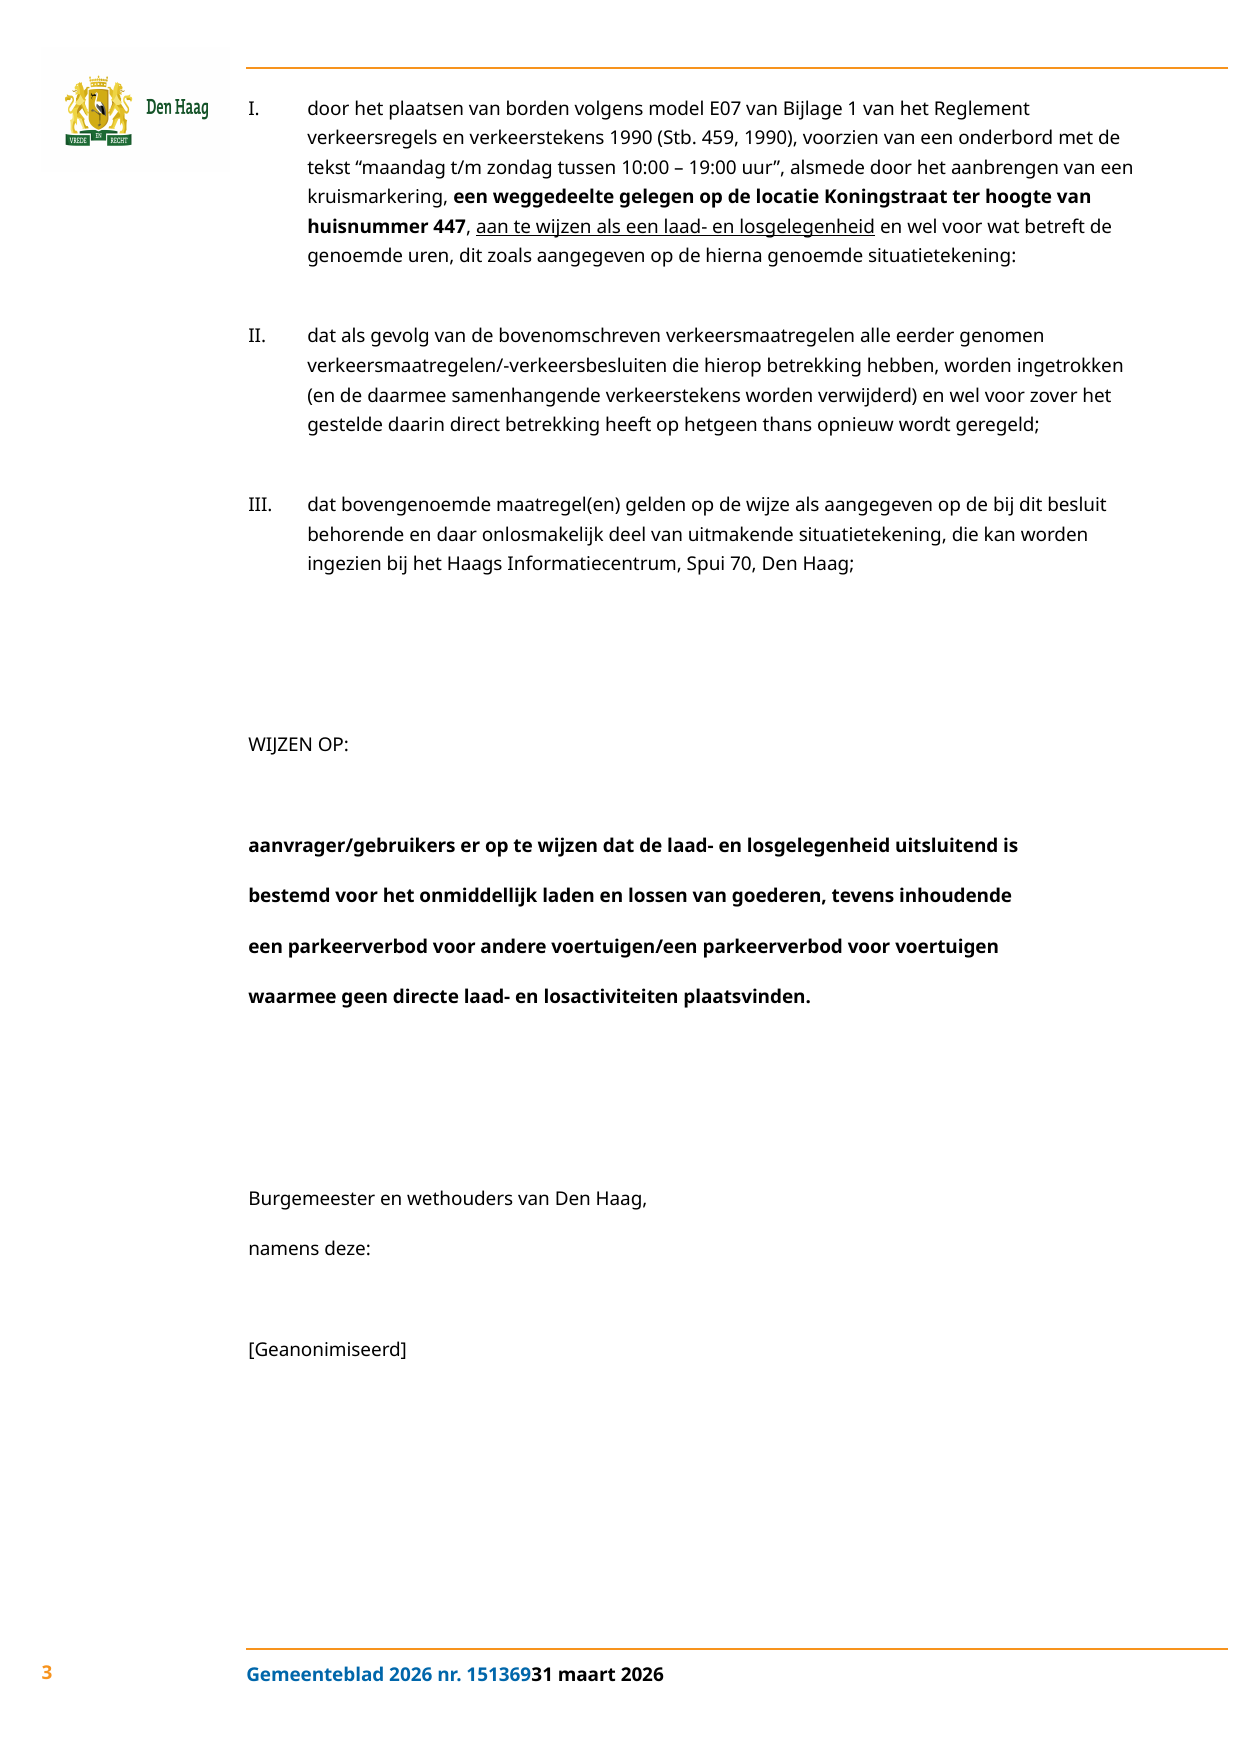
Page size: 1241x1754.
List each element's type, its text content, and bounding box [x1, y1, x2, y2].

list dat als gevolg van de bovenomschreven verkeersmaatregelen alle eerder genomen verkeersmaatregelen/-verkeersbesluiten die hierop betrekking hebben, worden ingetrokken (en de daarmee samenhangende verkeerstekens worden verwijderd) en wel voor zover het gestelde daarin direct betrekking heeft op hetgeen thans opnieuw wordt geregeld; [248, 323, 1152, 437]
list door het plaatsen van borden volgens model E07 van Bijlage 1 van het Reglement verkeersregels en verkeerstekens 1990 (Stb. 459, 1990), voorzien van een onderbord met de tekst “maandag t/m zondag tussen 10:00 – 19:00 uur”, alsmede door het aanbrengen van een kruismarkering, een weggedeelte gelegen op de locatie Koningstraat ter hoogte van huisnummer 447, aan te wijzen als een laad- en losgelegenheid en wel voor wat betreft de genoemde uren, dit zoals aangegeven op de hierna genoemde situatietekening: [248, 95, 1152, 268]
text waarmee geen directe laad- en losactiviteiten plaatsvinden. [248, 983, 1152, 1009]
text namens deze: [248, 1236, 1152, 1261]
text Burgemeester en wethouders van Den Haag, [248, 1185, 1152, 1211]
picture [41, 47, 231, 172]
text WIJZEN OP: [248, 731, 1152, 757]
text [Geanonimiseerd] [248, 1336, 1152, 1362]
text aanvrager/gebruikers er op te wijzen dat de laad- en losgelegenheid uitsluitend is [248, 832, 1152, 858]
list dat bovengenoemde maatregel(en) gelden op de wijze als aangegeven op de bij dit besluit behorende en daar onlosmakelijk deel van uitmakende situatietekening, die kan worden ingezien bij het Haags Informatiecentrum, Spui 70, Den Haag; [248, 491, 1152, 576]
text bestemd voor het onmiddellijk laden en lossen van goederen, tevens inhoudende [248, 883, 1152, 908]
text een parkeerverbod voor andere voertuigen/een parkeerverbod voor voertuigen [248, 933, 1152, 959]
